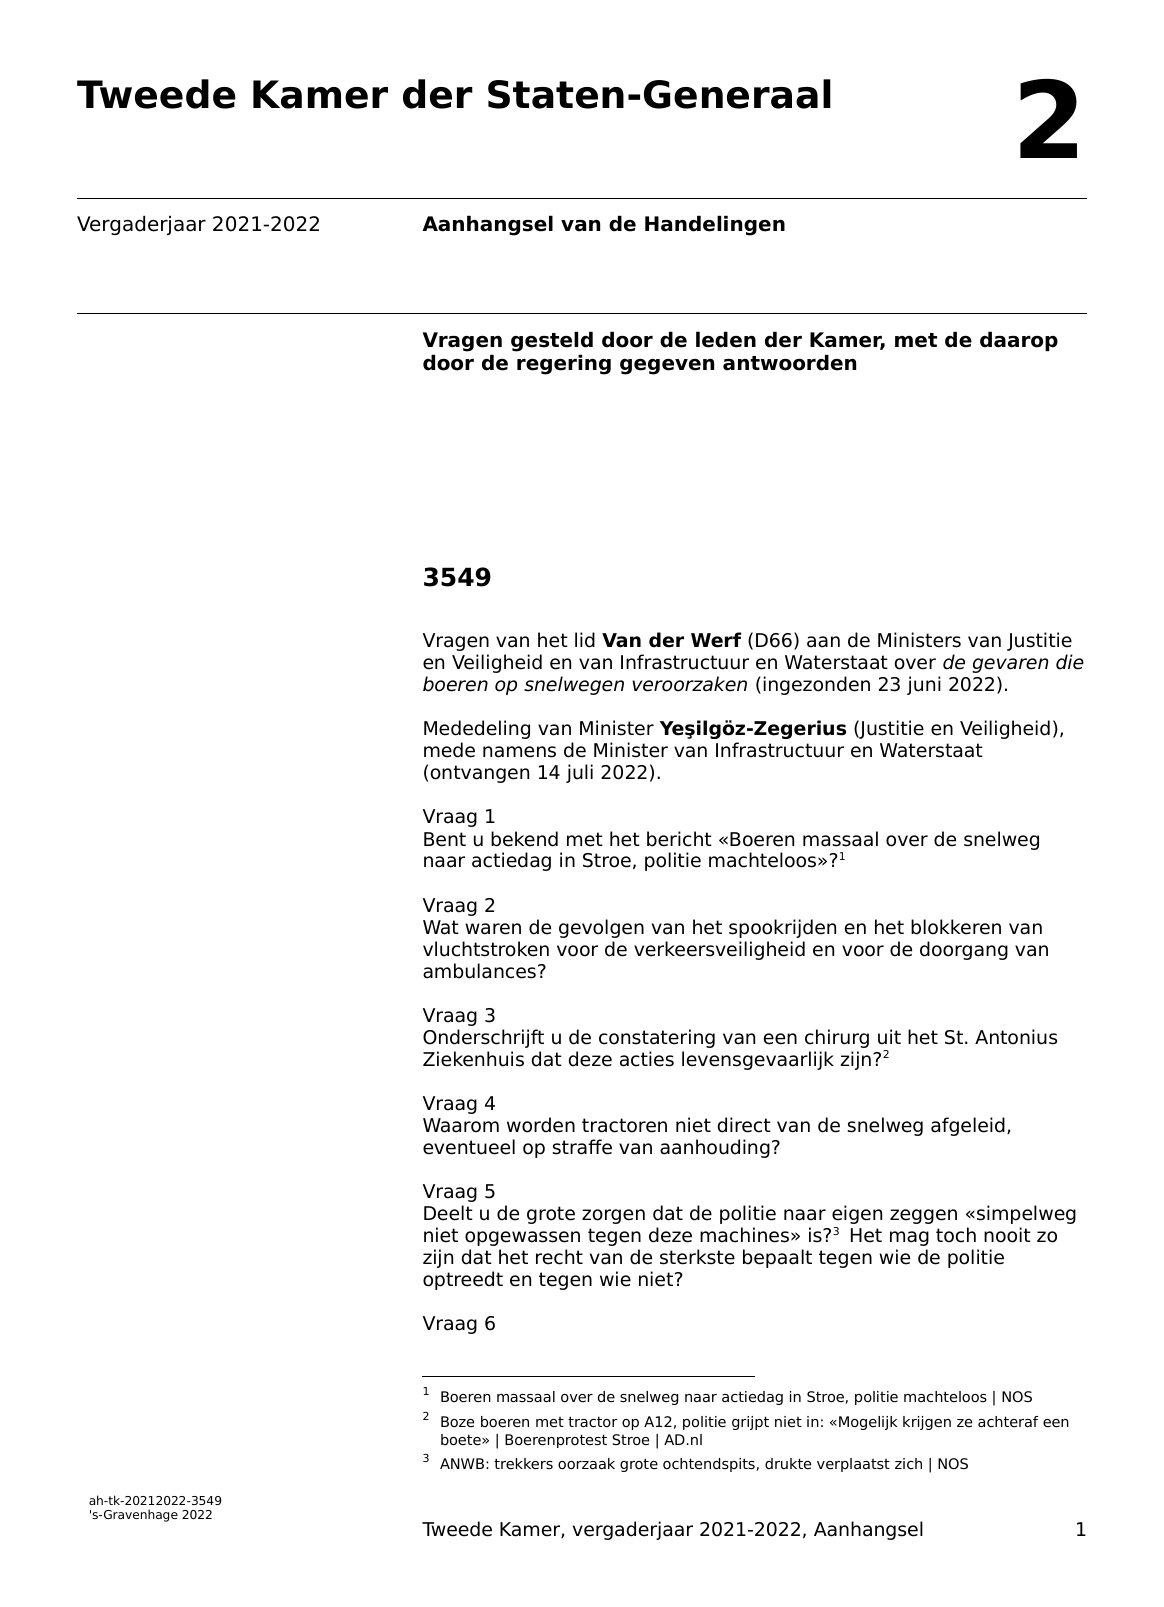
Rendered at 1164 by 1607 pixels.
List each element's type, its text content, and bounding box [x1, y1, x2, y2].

text ANWB: trekkers oorzaak grote ochtendspits, drukte verplaatst zich | NOS [422, 1452, 1087, 1474]
text Vraag 3 [422, 1005, 1087, 1027]
table_cell Vergaderjaar 2021-2022 [77, 199, 422, 313]
text Boze boeren met tractor op A12, politie grijpt niet in: «Mogelijk krijgen ze achteraf een boete» | Boerenprotest Stroe | AD.nl [422, 1410, 1087, 1449]
text Onderschrijft u de constatering van een chirurg uit het St. Antonius Ziekenhuis dat deze acties levensgevaarlijk zijn? [422, 1027, 1087, 1071]
text Vragen van het lid Van der Werf (D66) aan de Ministers van Justitie en Veiligheid en van Infrastructuur en Waterstaat over de gevaren die boeren op snelwegen veroorzaken (ingezonden 23 juni 2022). [422, 630, 1087, 696]
text Waarom worden tractoren niet direct van de snelweg afgeleid, eventueel op straffe van aanhouding? [422, 1115, 1087, 1159]
text Bent u bekend met het bericht «Boeren massaal over de snelweg naar actiedag in Stroe, politie machteloos»? [422, 828, 1087, 872]
text Boeren massaal over de snelweg naar actiedag in Stroe, politie machteloos | NOS [422, 1385, 1087, 1407]
text Vraag 5 [422, 1181, 1087, 1203]
table_cell Aanhangsel van de Handelingen [422, 199, 1087, 313]
text Deelt u de grote zorgen dat de politie naar eigen zeggen «simpelweg niet opgewassen tegen deze machines» is? Het mag toch nooit zo zijn dat het recht van de sterkste bepaalt tegen wie de politie optreedt en tegen wie niet? [422, 1203, 1087, 1291]
text Vraag 4 [422, 1093, 1087, 1115]
table_cell Vragen gesteld door de leden der Kamer, met de daarop door de regering gegeven antwoorden [422, 314, 1087, 375]
text Vraag 2 [422, 894, 1087, 917]
table_header 2 [886, 59, 1087, 198]
text Wat waren de gevolgen van het spookrijden en het blokkeren van vluchtstroken voor de verkeersveiligheid en voor de doorgang van ambulances? [422, 917, 1087, 982]
text Vraag 6 [422, 1313, 1087, 1335]
text ah-tk-20212022-3549 [88, 1494, 323, 1508]
text Vraag 1 [422, 806, 1087, 828]
text 3549 [422, 563, 1087, 592]
text Mededeling van Minister Yeşilgöz-Zegerius (Justitie en Veiligheid), mede namens de Minister van Infrastructuur en Waterstaat (ontvangen 14 juli 2022). [422, 718, 1087, 784]
text 's-Gravenhage 2022 [88, 1508, 323, 1522]
table_header Tweede Kamer der Staten-Generaal [77, 59, 886, 198]
table_cell [77, 314, 422, 375]
